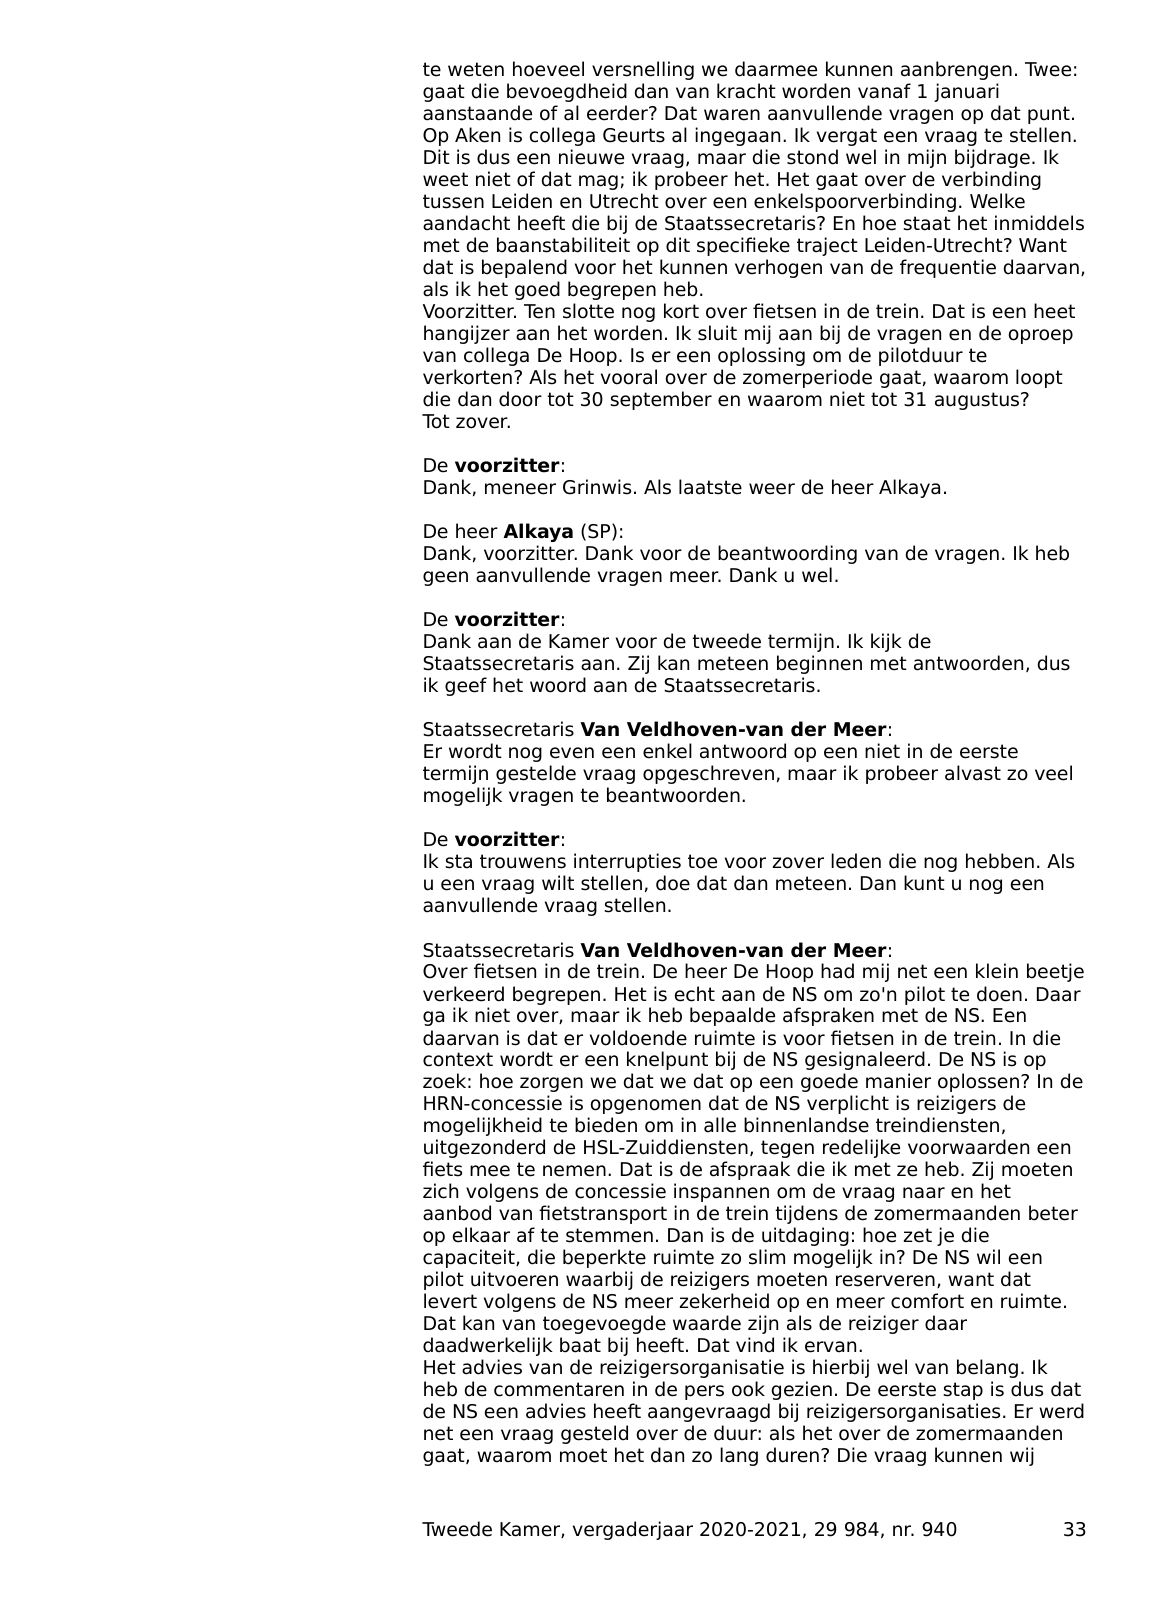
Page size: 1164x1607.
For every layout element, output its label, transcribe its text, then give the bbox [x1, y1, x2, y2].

text Dank, meneer Grinwis. Als laatste weer de heer Alkaya. [422, 477, 1087, 499]
text Er wordt nog even een enkel antwoord op een niet in de eerste termijn gestelde vraag opgeschreven, maar ik probeer alvast zo veel mogelijk vragen te beantwoorden. [422, 741, 1087, 807]
text De voorzitter: [422, 609, 1087, 631]
text Het advies van de reizigersorganisatie is hierbij wel van belang. Ik heb de commentaren in de pers ook gezien. De eerste stap is dus dat de NS een advies heeft aangevraagd bij reizigersorganisaties. Er werd net een vraag gesteld over de duur: als het over de zomermaanden gaat, waarom moet het dan zo lang duren? Die vraag kunnen wij [422, 1357, 1087, 1467]
text Staatssecretaris Van Veldhoven-van der Meer: [422, 939, 1087, 961]
text Voorzitter. Ten slotte nog kort over fietsen in de trein. Dat is een heet hangijzer aan het worden. Ik sluit mij aan bij de vragen en de oproep van collega De Hoop. Is er een oplossing om de pilotduur te verkorten? Als het vooral over de zomerperiode gaat, waarom loopt die dan door tot 30 september en waarom niet tot 31 augustus? [422, 301, 1087, 411]
text Over fietsen in de trein. De heer De Hoop had mij net een klein beetje verkeerd begrepen. Het is echt aan de NS om zo'n pilot te doen. Daar ga ik niet over, maar ik heb bepaalde afspraken met de NS. Een daarvan is dat er voldoende ruimte is voor fietsen in de trein. In die context wordt er een knelpunt bij de NS gesignaleerd. De NS is op zoek: hoe zorgen we dat we dat op een goede manier oplossen? In de HRN-concessie is opgenomen dat de NS verplicht is reizigers de mogelijkheid te bieden om in alle binnenlandse treindiensten, uitgezonderd de HSL-Zuiddiensten, tegen redelijke voorwaarden een fiets mee te nemen. Dat is de afspraak die ik met ze heb. Zij moeten zich volgens de concessie inspannen om de vraag naar en het aanbod van fietstransport in de trein tijdens de zomermaanden beter op elkaar af te stemmen. Dan is de uitdaging: hoe zet je die capaciteit, die beperkte ruimte zo slim mogelijk in? De NS wil een pilot uitvoeren waarbij de reizigers moeten reserveren, want dat levert volgens de NS meer zekerheid op en meer comfort en ruimte. Dat kan van toegevoegde waarde zijn als de reiziger daar daadwerkelijk baat bij heeft. Dat vind ik ervan. [422, 961, 1087, 1357]
text te weten hoeveel versnelling we daarmee kunnen aanbrengen. Twee: gaat die bevoegdheid dan van kracht worden vanaf 1 januari aanstaande of al eerder? Dat waren aanvullende vragen op dat punt. [422, 59, 1087, 125]
text Staatssecretaris Van Veldhoven-van der Meer: [422, 719, 1087, 741]
text De voorzitter: [422, 455, 1087, 477]
text Tot zover. [422, 411, 1087, 433]
text Ik sta trouwens interrupties toe voor zover leden die nog hebben. Als u een vraag wilt stellen, doe dat dan meteen. Dan kunt u nog een aanvullende vraag stellen. [422, 851, 1087, 917]
text Dank aan de Kamer voor de tweede termijn. Ik kijk de Staatssecretaris aan. Zij kan meteen beginnen met antwoorden, dus ik geef het woord aan de Staatssecretaris. [422, 631, 1087, 697]
text De voorzitter: [422, 829, 1087, 851]
text Dank, voorzitter. Dank voor de beantwoording van de vragen. Ik heb geen aanvullende vragen meer. Dank u wel. [422, 543, 1087, 587]
text Op Aken is collega Geurts al ingegaan. Ik vergat een vraag te stellen. Dit is dus een nieuwe vraag, maar die stond wel in mijn bijdrage. Ik weet niet of dat mag; ik probeer het. Het gaat over de verbinding tussen Leiden en Utrecht over een enkelspoorverbinding. Welke aandacht heeft die bij de Staatssecretaris? En hoe staat het inmiddels met de baanstabiliteit op dit specifieke traject Leiden-Utrecht? Want dat is bepalend voor het kunnen verhogen van de frequentie daarvan, als ik het goed begrepen heb. [422, 125, 1087, 301]
text De heer Alkaya (SP): [422, 521, 1087, 543]
